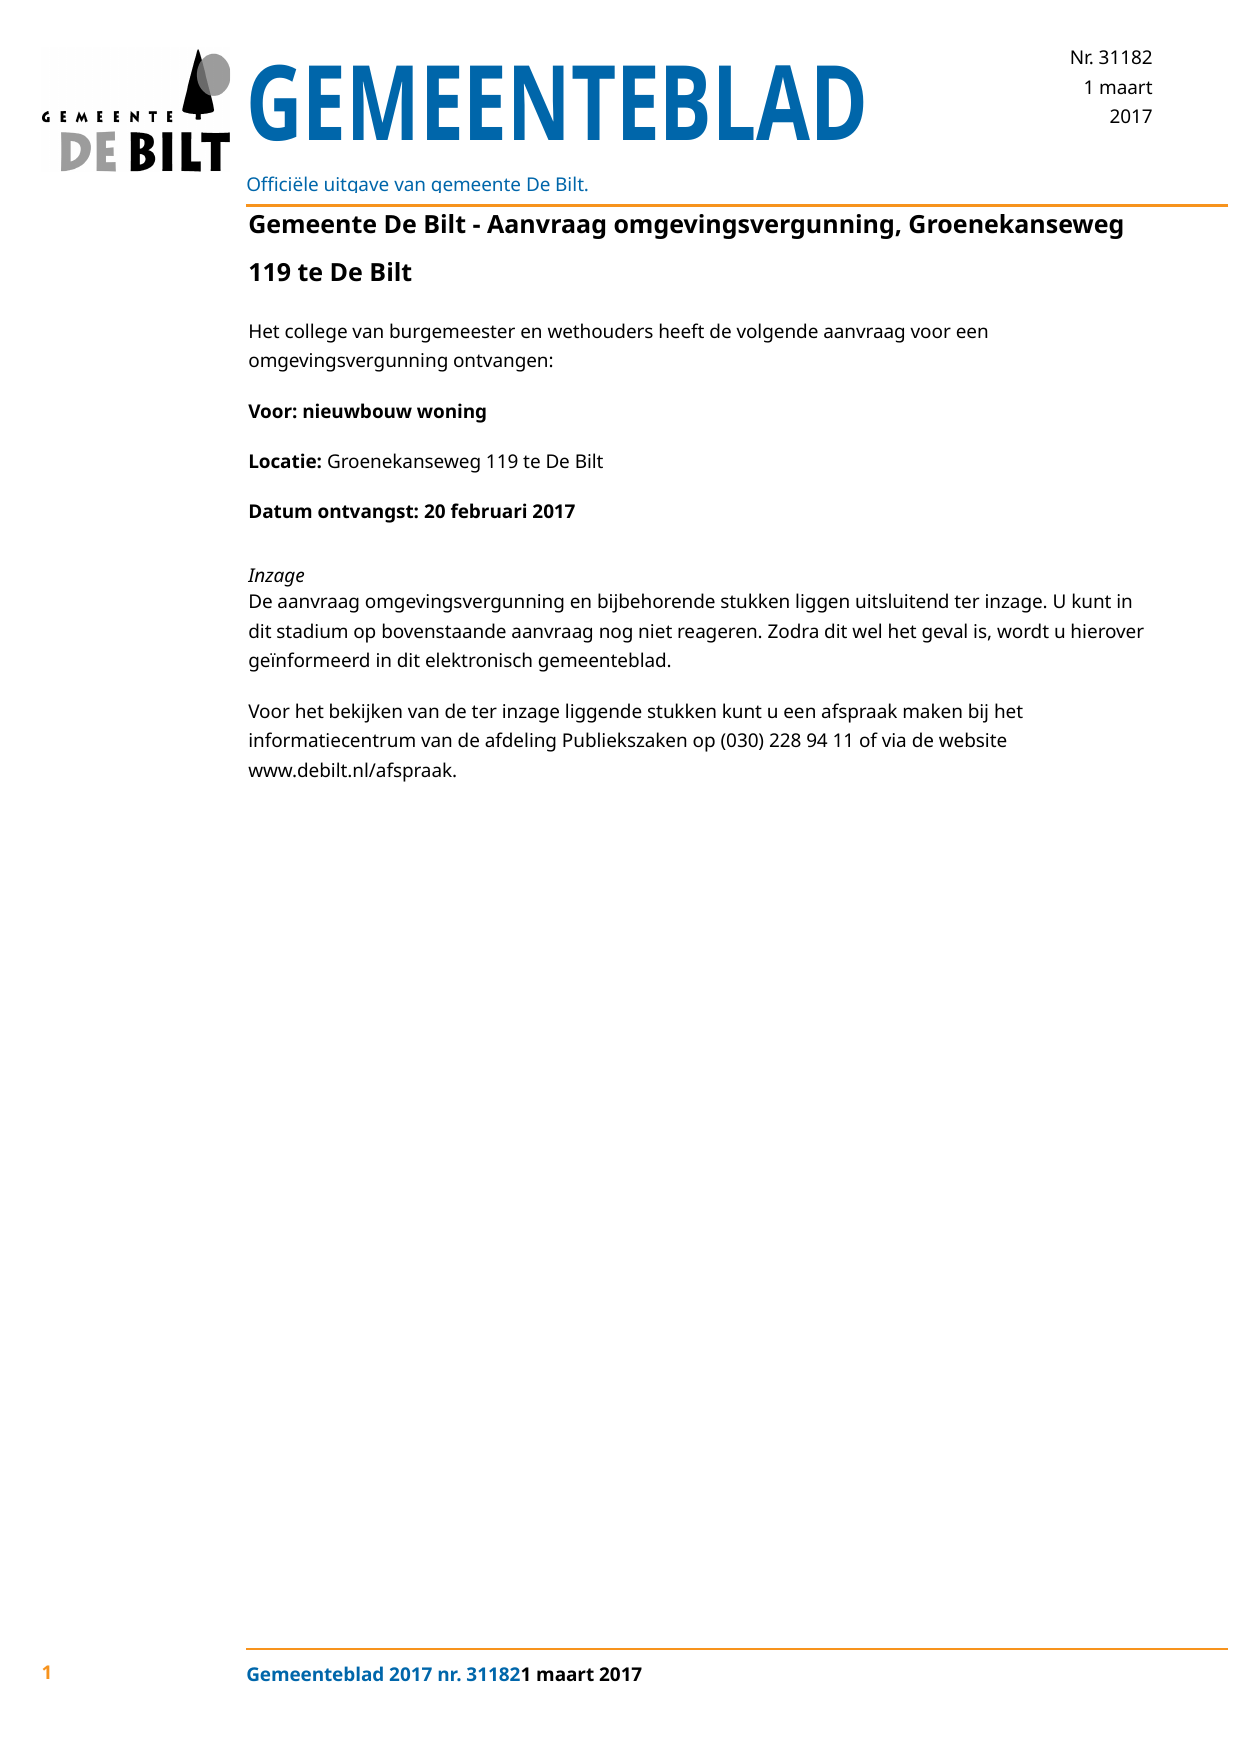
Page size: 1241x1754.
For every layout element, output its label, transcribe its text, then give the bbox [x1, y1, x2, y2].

text Voor het bekijken van de ter inzage liggende stukken kunt u een afspraak maken bij het informatiecentrum van de afdeling Publiekszaken op (030) 228 94 11 of via de website www.debilt.nl/afspraak. [248, 698, 1152, 783]
text Gemeente De Bilt - Aanvraag omgevingsvergunning, Groenekanseweg 119 te De Bilt [248, 207, 1152, 288]
text Locatie: Groenekanseweg 119 te De Bilt [248, 448, 1152, 474]
text Het college van burgemeester en wethouders heeft de volgende aanvraag voor een omgevingsvergunning ontvangen: [248, 318, 1152, 373]
text Inzage [248, 563, 1152, 588]
text De aanvraag omgevingsvergunning en bijbehorende stukken liggen uitsluitend ter inzage. U kunt in dit stadium op bovenstaande aanvraag nog niet reageren. Zodra dit wel het geval is, wordt u hierover geïnformeerd in dit elektronisch gemeenteblad. [248, 588, 1152, 673]
text Voor: nieuwbouw woning [248, 398, 1152, 424]
picture [41, 47, 231, 172]
text Datum ontvangst: 20 februari 2017 [248, 499, 1152, 524]
